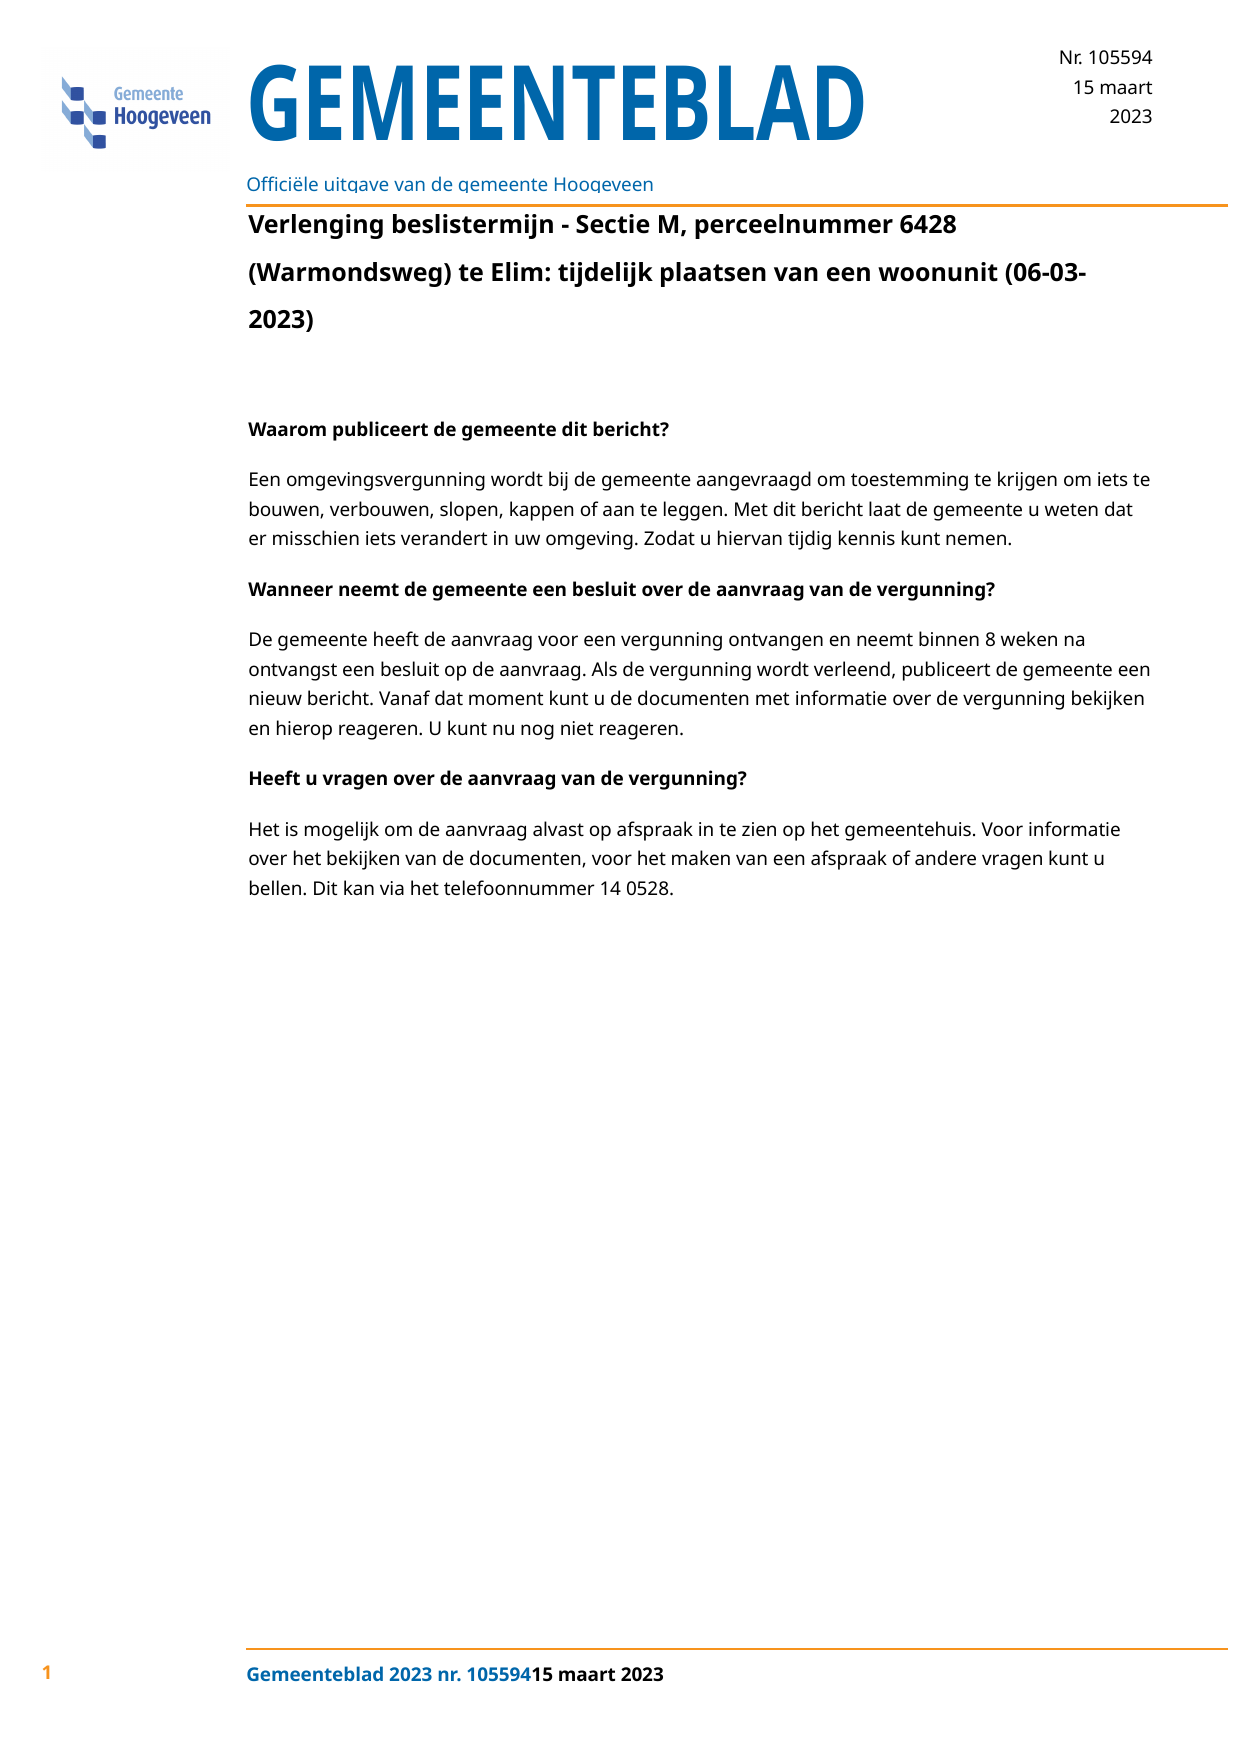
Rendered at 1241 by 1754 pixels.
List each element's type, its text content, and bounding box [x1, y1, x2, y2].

text Waarom publiceert de gemeente dit bericht? [248, 416, 1152, 442]
text Het is mogelijk om de aanvraag alvast op afspraak in te zien op het gemeentehuis. Voor informatie over het bekijken van de documenten, voor het maken van een afspraak of andere vragen kunt u bellen. Dit kan via het telefoonnummer 14 0528. [248, 816, 1152, 901]
text Wanneer neemt de gemeente een besluit over de aanvraag van de vergunning? [248, 576, 1152, 602]
text Heeft u vragen over de aanvraag van de vergunning? [248, 766, 1152, 791]
text Een omgevingsvergunning wordt bij de gemeente aangevraagd om toestemming te krijgen om iets te bouwen, verbouwen, slopen, kappen of aan te leggen. Met dit bericht laat de gemeente u weten dat er misschien iets verandert in uw omgeving. Zodat u hiervan tijdig kennis kunt nemen. [248, 466, 1152, 551]
picture [41, 47, 231, 172]
text De gemeente heeft de aanvraag voor een vergunning ontvangen en neemt binnen 8 weken na ontvangst een besluit op de aanvraag. Als de vergunning wordt verleend, publiceert de gemeente een nieuw bericht. Vanaf dat moment kunt u de documenten met informatie over de vergunning bekijken en hierop reageren. U kunt nu nog niet reageren. [248, 626, 1152, 741]
text Verlenging beslistermijn - Sectie M, perceelnummer 6428 (Warmondsweg) te Elim: tijdelijk plaatsen van een woonunit (06-03-2023) [248, 207, 1152, 336]
